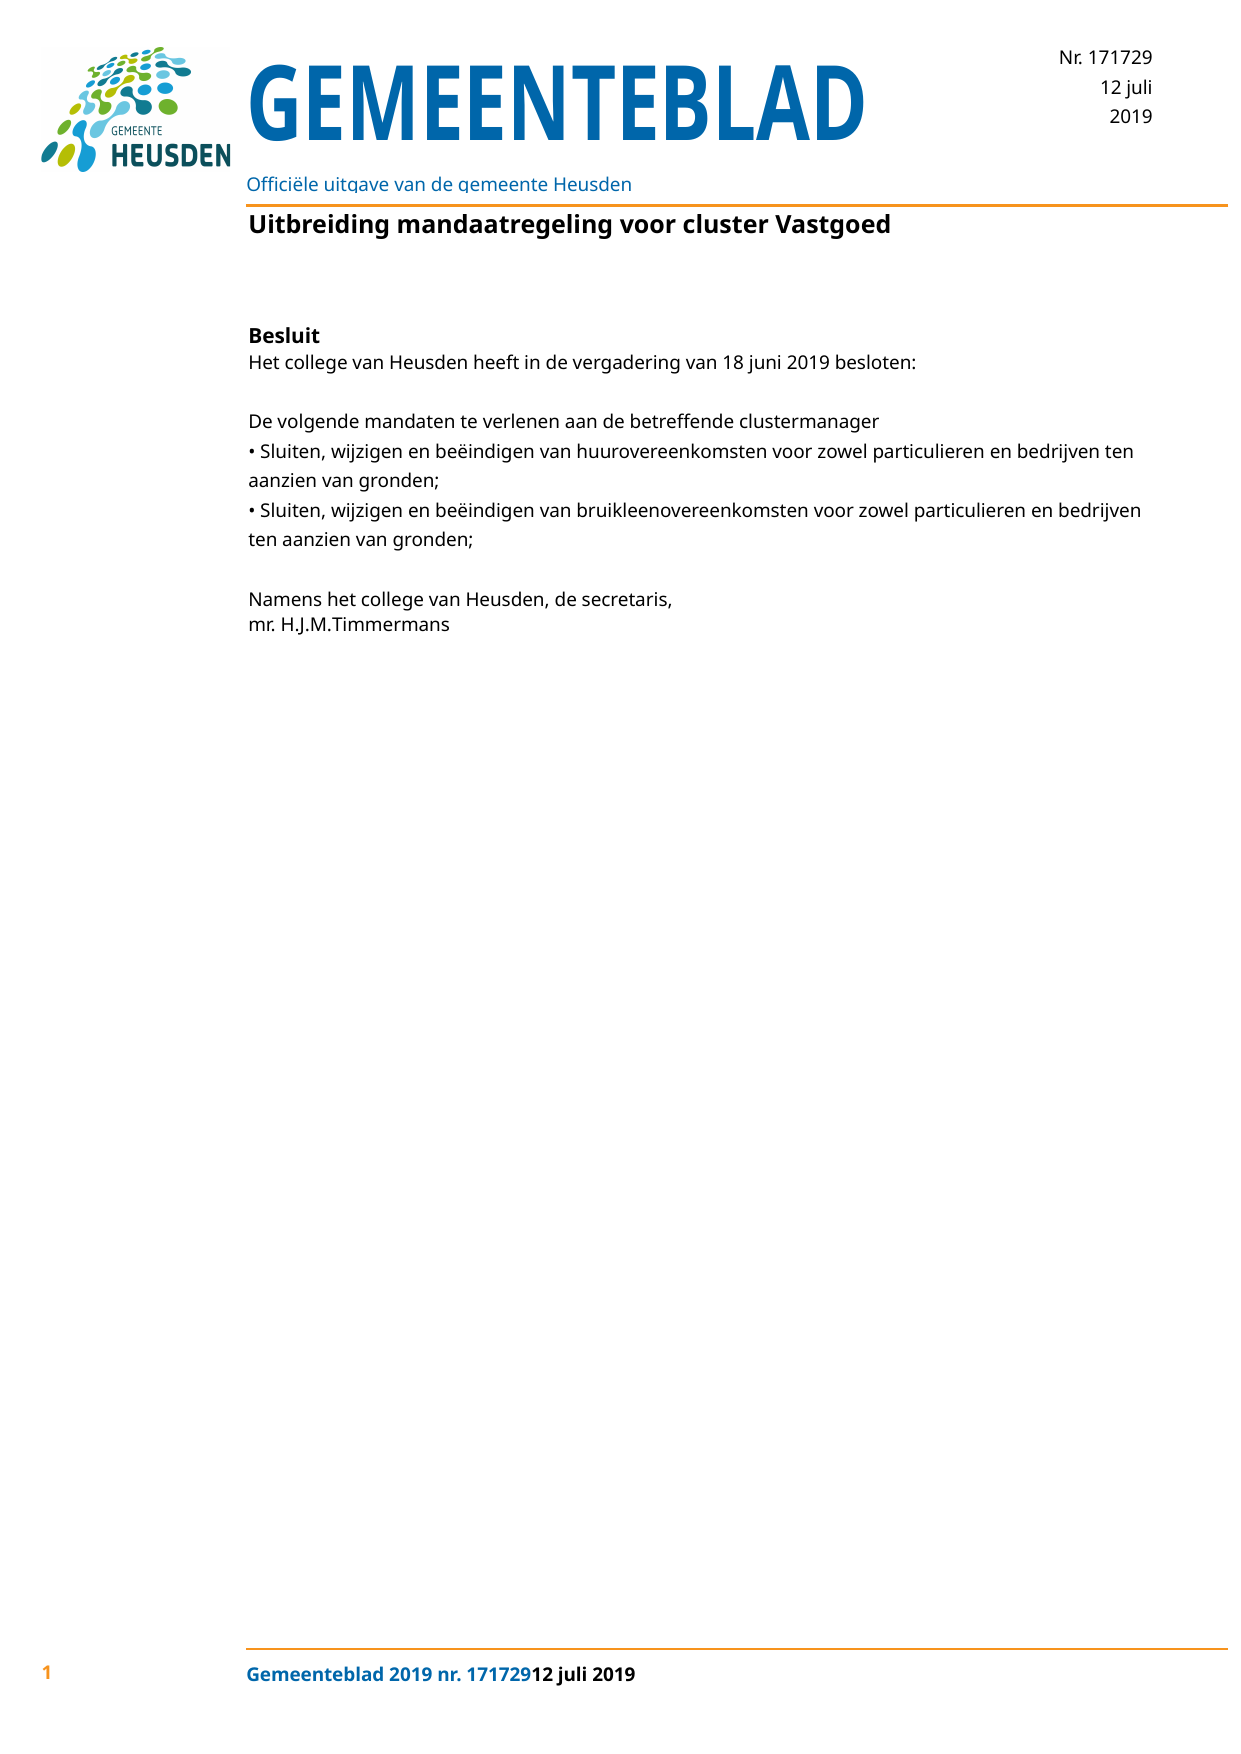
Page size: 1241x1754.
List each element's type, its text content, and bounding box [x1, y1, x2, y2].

text mr. H.J.M.Timmermans [248, 612, 1152, 637]
text • Sluiten, wijzigen en beëindigen van huurovereenkomsten voor zowel particulieren en bedrijven ten aanzien van gronden; [248, 438, 1152, 493]
picture [41, 47, 231, 172]
text De volgende mandaten te verlenen aan de betreffende clustermanager [248, 408, 1152, 434]
text Namens het college van Heusden, de secretaris, [248, 586, 1152, 612]
text Het college van Heusden heeft in de vergadering van 18 juni 2019 besloten: [248, 349, 1152, 375]
text • Sluiten, wijzigen en beëindigen van bruikleenovereenkomsten voor zowel particulieren en bedrijven ten aanzien van gronden; [248, 497, 1152, 552]
text Uitbreiding mandaatregeling voor cluster Vastgoed [248, 207, 1152, 241]
text Besluit [248, 321, 1152, 349]
